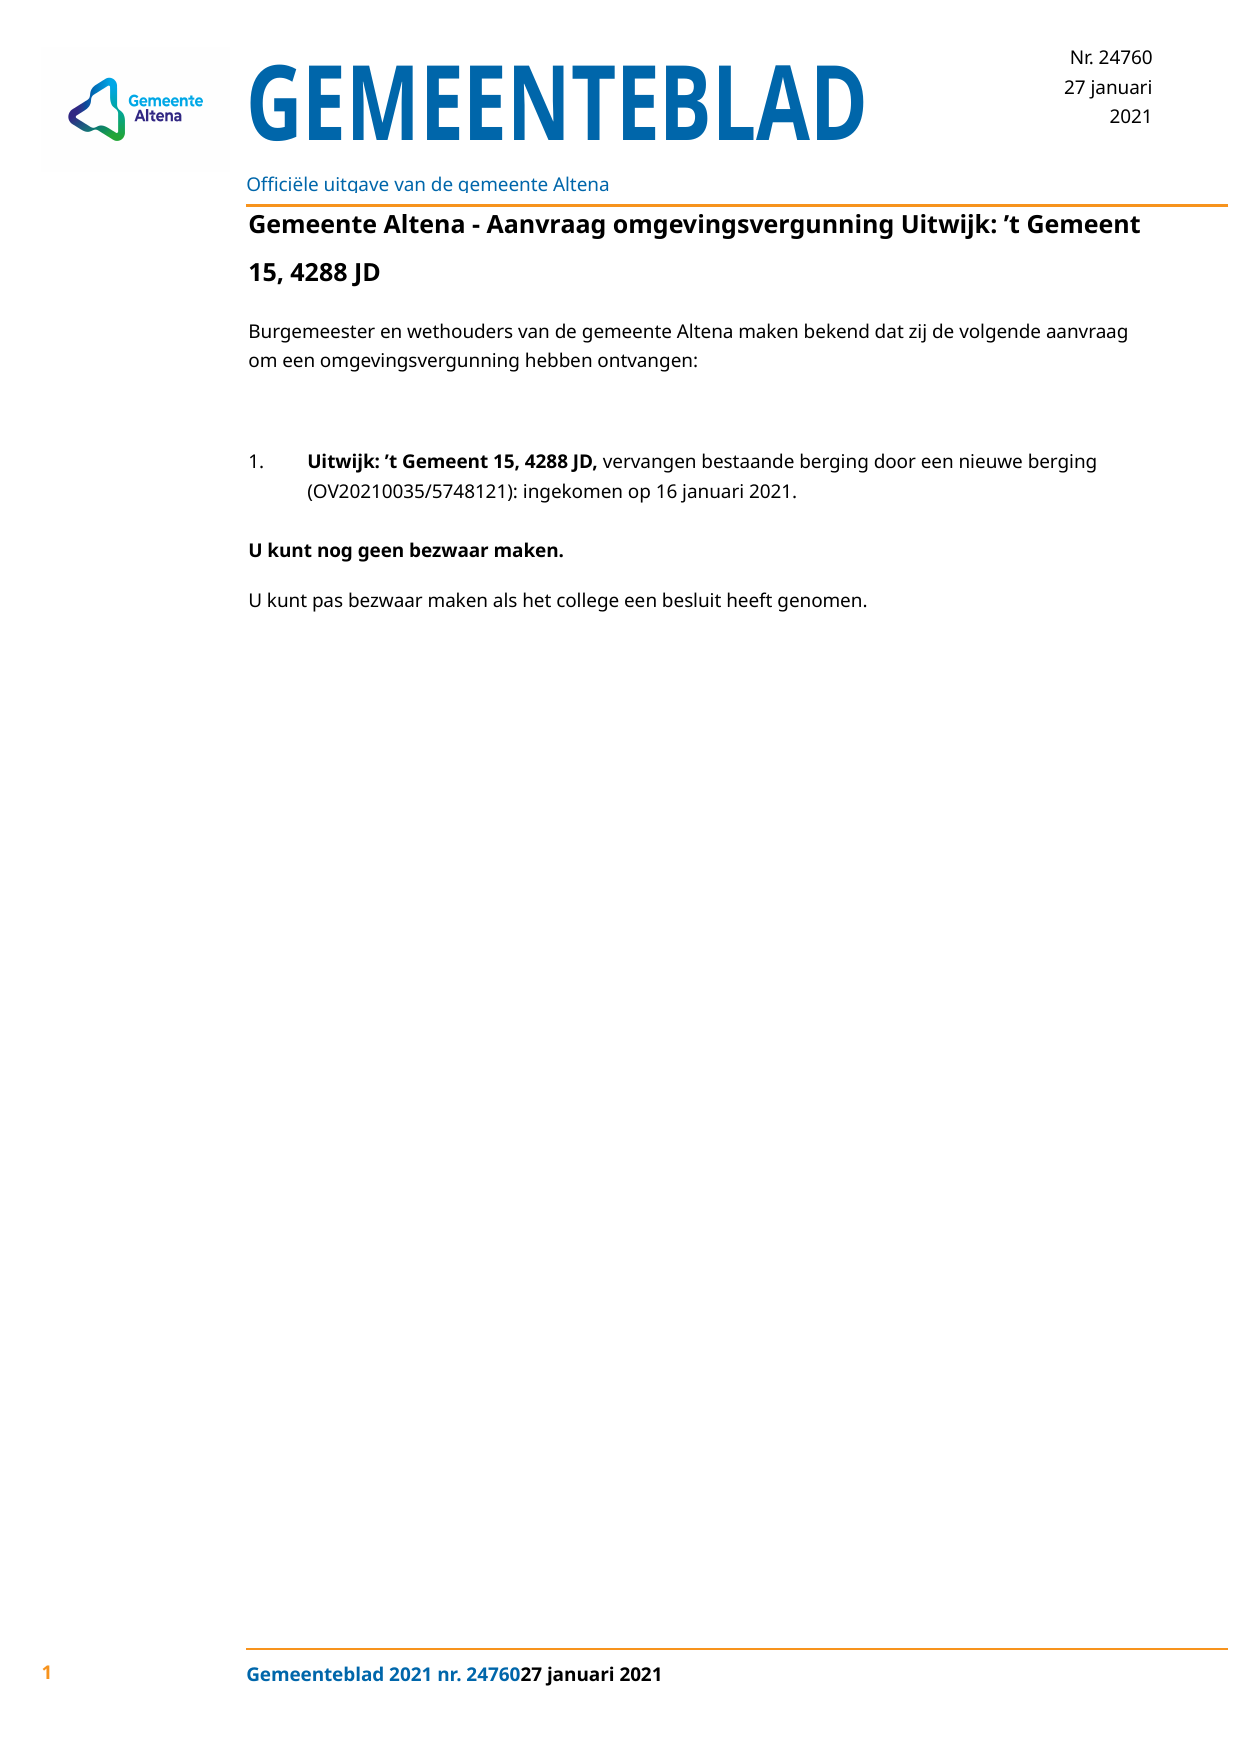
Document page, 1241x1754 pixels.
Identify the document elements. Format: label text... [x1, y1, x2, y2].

text Burgemeester en wethouders van de gemeente Altena maken bekend dat zij de volgende aanvraag om een omgevingsvergunning hebben ontvangen: [248, 318, 1152, 373]
text U kunt pas bezwaar maken als het college een besluit heeft genomen. [248, 587, 1152, 613]
picture [41, 47, 231, 172]
list Uitwijk: ’t Gemeent 15, 4288 JD, vervangen bestaande berging door een nieuwe berging (OV20210035/5748121): ingekomen op 16 januari 2021. [248, 448, 1152, 504]
text Gemeente Altena - Aanvraag omgevingsvergunning Uitwijk: ’t Gemeent 15, 4288 JD [248, 207, 1152, 288]
text U kunt nog geen bezwaar maken. [248, 537, 1152, 563]
